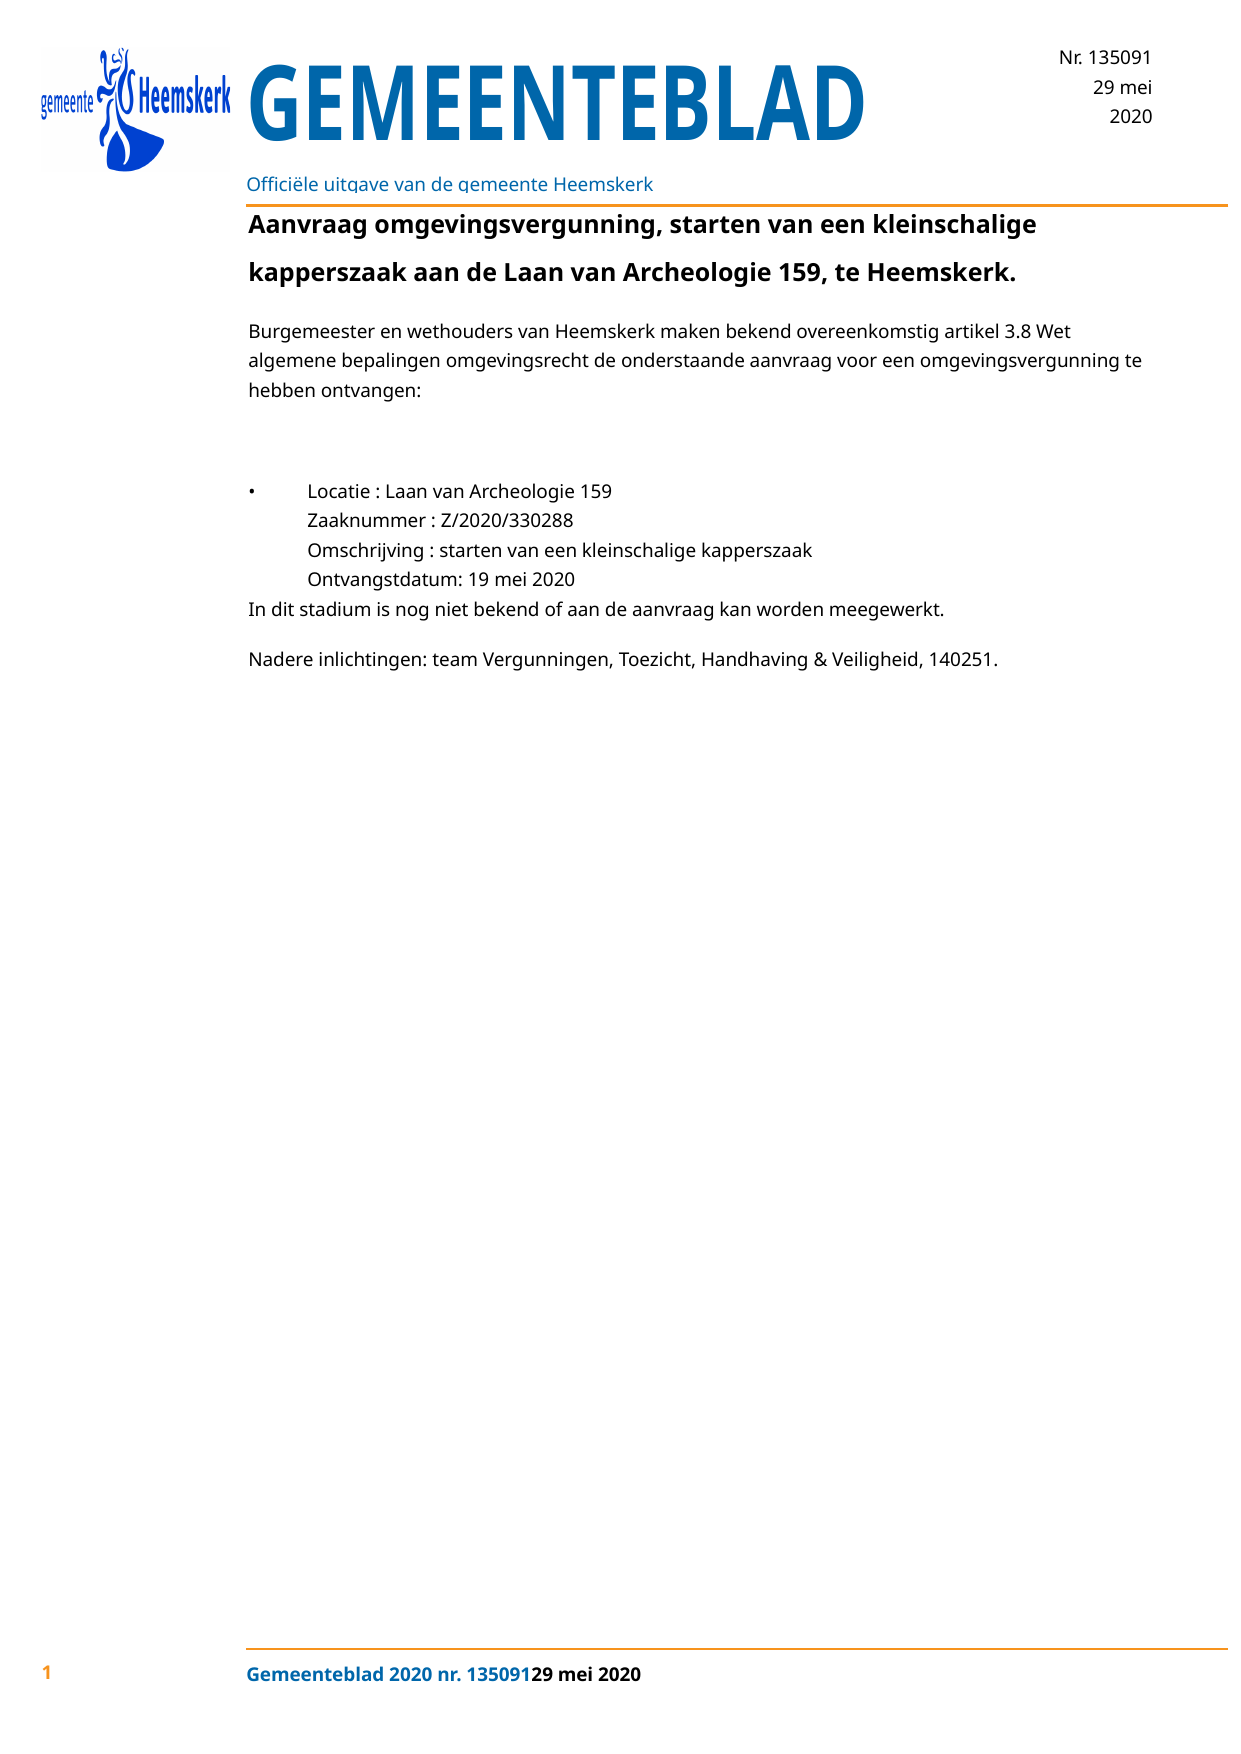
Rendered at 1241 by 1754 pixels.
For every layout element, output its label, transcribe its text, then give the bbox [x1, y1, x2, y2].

text Aanvraag omgevingsvergunning, starten van een kleinschalige kapperszaak aan de Laan van Archeologie 159, te Heemskerk. [248, 207, 1152, 288]
list Locatie : Laan van Archeologie 159 [248, 478, 1152, 504]
list Zaaknummer : Z/2020/330288 [248, 507, 1152, 533]
picture [41, 47, 231, 172]
text Burgemeester en wethouders van Heemskerk maken bekend overeenkomstig artikel 3.8 Wet algemene bepalingen omgevingsrecht de onderstaande aanvraag voor een omgevingsvergunning te hebben ontvangen: [248, 318, 1152, 403]
text In dit stadium is nog niet bekend of aan de aanvraag kan worden meegewerkt. [248, 596, 1152, 622]
list Ontvangstdatum: 19 mei 2020 [248, 567, 1152, 592]
list Omschrijving : starten van een kleinschalige kapperszaak [248, 537, 1152, 563]
text Nadere inlichtingen: team Vergunningen, Toezicht, Handhaving & Veiligheid, 140251. [248, 647, 1152, 672]
